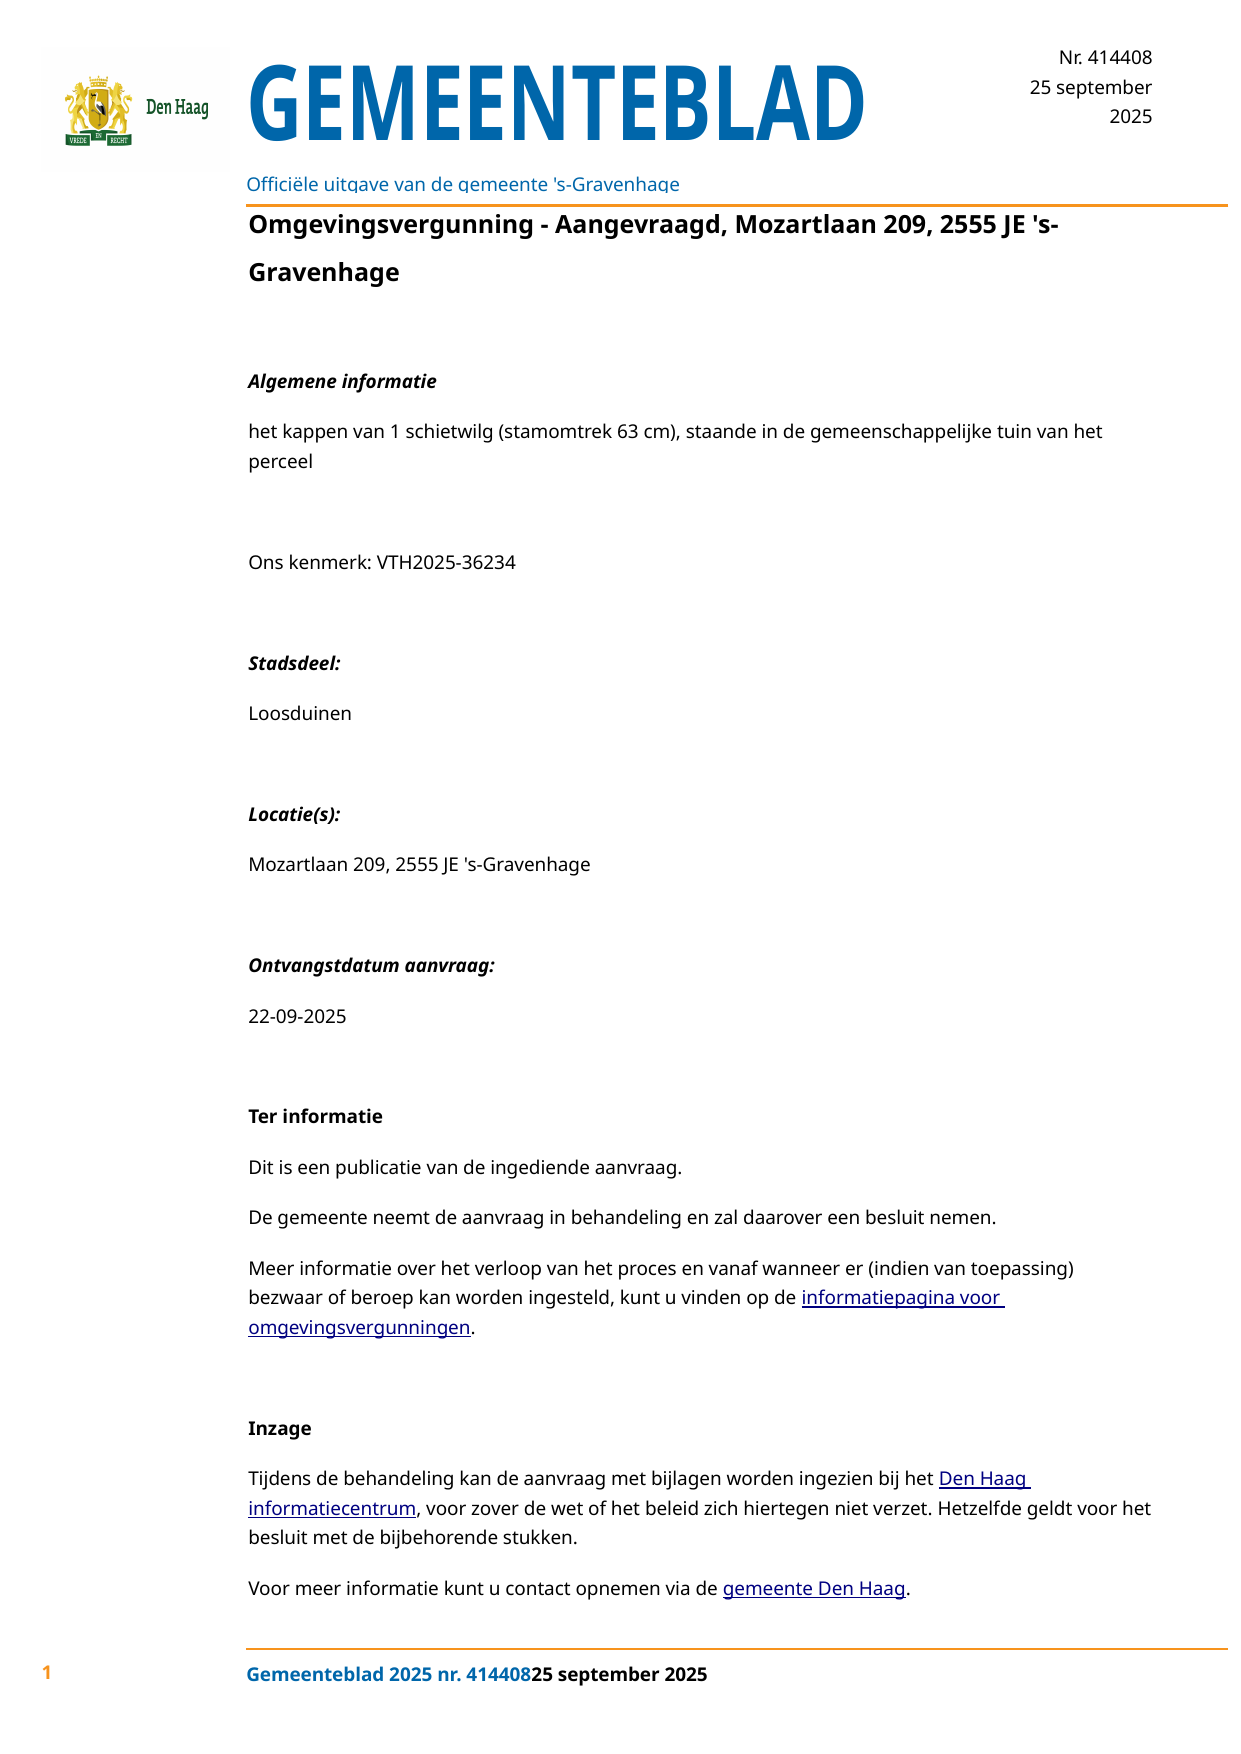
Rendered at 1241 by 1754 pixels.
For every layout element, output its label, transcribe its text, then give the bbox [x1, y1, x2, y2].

text Mozartlaan 209, 2555 JE 's-Gravenhage [248, 852, 1152, 877]
text De gemeente neemt de aanvraag in behandeling en zal daarover een besluit nemen. [248, 1204, 1152, 1230]
text Inzage [248, 1415, 1152, 1441]
picture [41, 47, 231, 172]
text Stadsdeel: [248, 650, 1152, 676]
text Dit is een publicatie van de ingediende aanvraag. [248, 1154, 1152, 1180]
text Omgevingsvergunning - Aangevraagd, Mozartlaan 209, 2555 JE 's-Gravenhage [248, 207, 1152, 288]
text Ons kenmerk: VTH2025-36234 [248, 549, 1152, 575]
text Loosduinen [248, 700, 1152, 726]
text Meer informatie over het verloop van het proces en vanaf wanneer er (indien van toepassing) bezwaar of beroep kan worden ingesteld, kunt u vinden op de informatiepagina voor omgevingsvergunningen. [248, 1255, 1152, 1340]
text het kappen van 1 schietwilg (stamomtrek 63 cm), staande in de gemeenschappelijke tuin van het perceel [248, 419, 1152, 474]
text Locatie(s): [248, 801, 1152, 827]
text Ontvangstdatum aanvraag: [248, 952, 1152, 978]
text 22-09-2025 [248, 1003, 1152, 1029]
text Ter informatie [248, 1104, 1152, 1129]
text Tijdens de behandeling kan de aanvraag met bijlagen worden ingezien bij het Den Haag informatiecentrum, voor zover de wet of het beleid zich hiertegen niet verzet. Hetzelfde geldt voor het besluit met de bijbehorende stukken. [248, 1465, 1152, 1550]
text Algemene informatie [248, 368, 1152, 394]
text Voor meer informatie kunt u contact opnemen via de gemeente Den Haag. [248, 1575, 1152, 1601]
